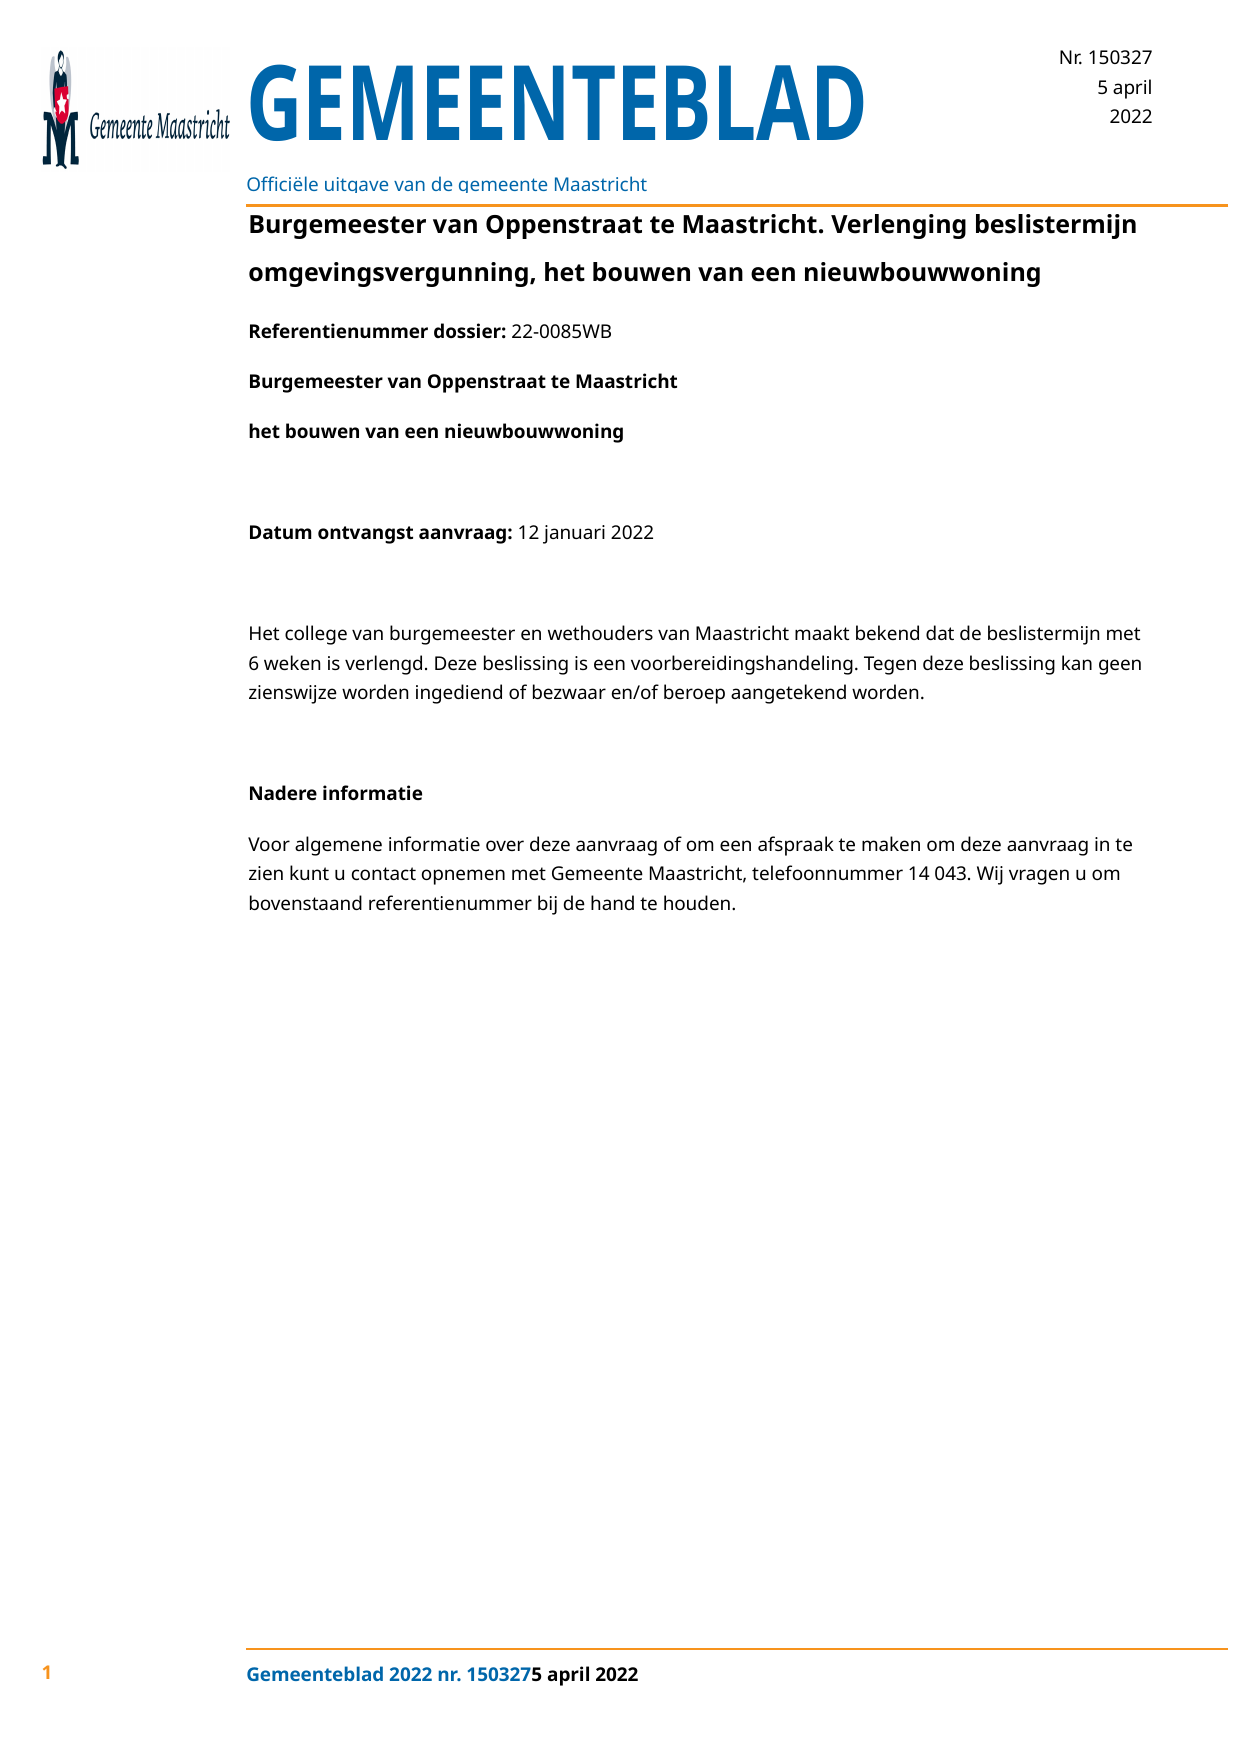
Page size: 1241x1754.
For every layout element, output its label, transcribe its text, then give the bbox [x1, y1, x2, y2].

picture [41, 47, 231, 172]
text Nadere informatie [248, 780, 1152, 806]
text Het college van burgemeester en wethouders van Maastricht maakt bekend dat de beslistermijn met 6 weken is verlengd. Deze beslissing is een voorbereidingshandeling. Tegen deze beslissing kan geen zienswijze worden ingediend of bezwaar en/of beroep aangetekend worden. [248, 620, 1152, 705]
text Voor algemene informatie over deze aanvraag of om een afspraak te maken om deze aanvraag in te zien kunt u contact opnemen met Gemeente Maastricht, telefoonnummer 14 043. Wij vragen u om bovenstaand referentienummer bij de hand te houden. [248, 831, 1152, 916]
text het bouwen van een nieuwbouwwoning [248, 419, 1152, 444]
text Datum ontvangst aanvraag: 12 januari 2022 [248, 519, 1152, 545]
text Burgemeester van Oppenstraat te Maastricht. Verlenging beslistermijn omgevingsvergunning, het bouwen van een nieuwbouwwoning [248, 207, 1152, 288]
text Burgemeester van Oppenstraat te Maastricht [248, 368, 1152, 394]
text Referentienummer dossier: 22-0085WB [248, 318, 1152, 344]
